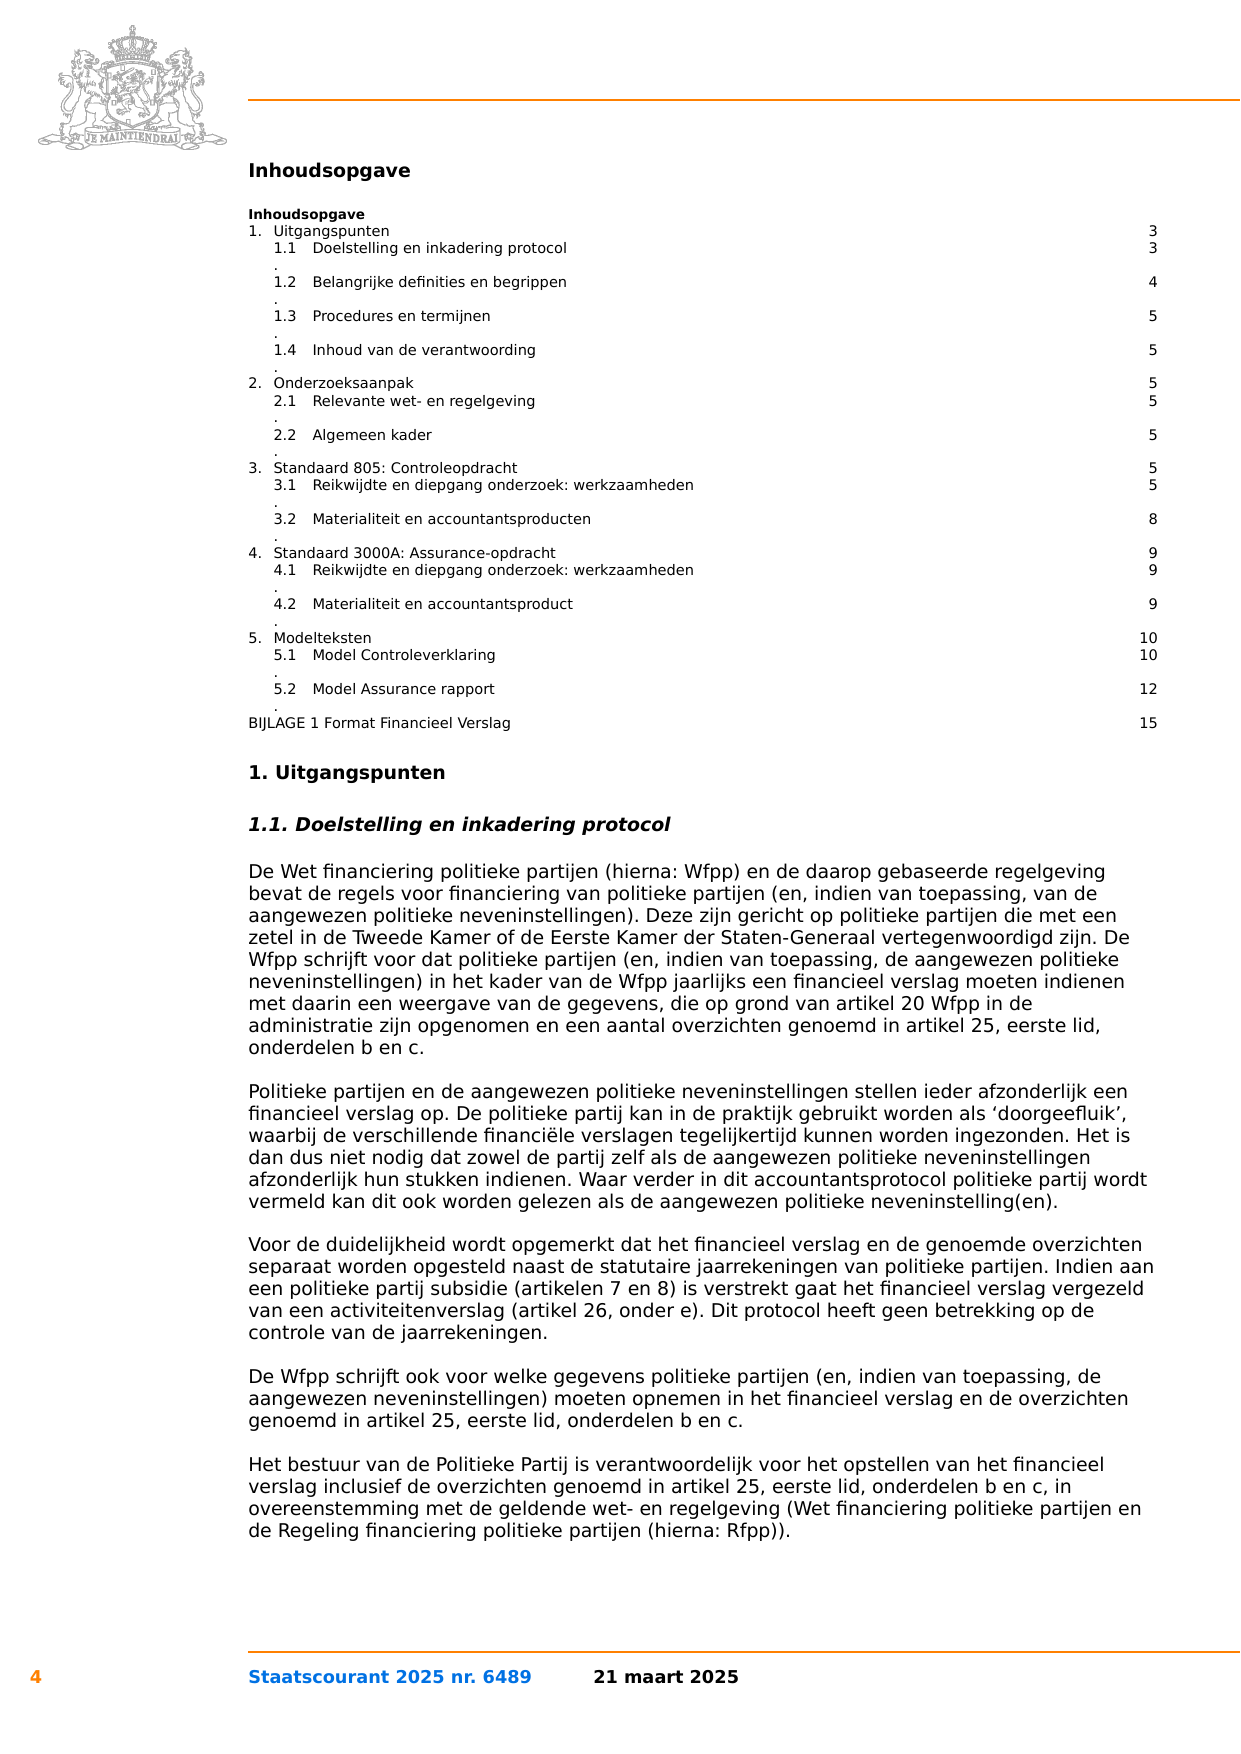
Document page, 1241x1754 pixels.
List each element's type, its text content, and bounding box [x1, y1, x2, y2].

subtitle Inhoudsopgave [248, 160, 1163, 182]
table_cell 8 [1085, 511, 1163, 545]
table_cell 15 [1085, 715, 1163, 732]
table_cell [248, 647, 267, 681]
table_cell [248, 562, 267, 596]
text Politieke partijen en de aangewezen politieke neveninstellingen stellen ieder afzonderlijk een financieel verslag op. De politieke partij kan in de praktijk gebruikt worden als ‘doorgeefluik’, waarbij de verschillende financiële verslagen tegelijkertijd kunnen worden ingezonden. Het is dan dus niet nodig dat zowel de partij zelf als de aangewezen politieke neveninstellingen afzonderlijk hun stukken indienen. Waar verder in dit accountantsprotocol politieke partij wordt vermeld kan dit ook worden gelezen als de aangewezen politieke neveninstelling(en). [248, 1081, 1163, 1212]
table_cell 9 [1085, 596, 1163, 630]
subtitle 1. Uitgangspunten [248, 762, 1163, 784]
table_cell 5. [248, 630, 267, 647]
table_cell Materialiteit en accountantsproduct [306, 596, 1085, 630]
table_cell 5 [1085, 426, 1163, 460]
table_cell [248, 240, 267, 273]
table_cell [248, 393, 267, 426]
table_cell 5 [1085, 477, 1163, 511]
table_cell 4.2. [268, 596, 306, 630]
table_cell 1. [248, 223, 267, 239]
table_cell Model Assurance rapport [306, 681, 1085, 715]
table_cell 10 [1085, 647, 1163, 681]
table_cell Relevante wet- en regelgeving [306, 393, 1085, 426]
table_cell [248, 681, 267, 715]
table_cell [248, 477, 267, 511]
table_cell Procedures en termijnen [306, 308, 1085, 341]
table_cell 9 [1085, 562, 1163, 596]
table_cell 4.1. [268, 562, 306, 596]
table_cell 5 [1085, 375, 1163, 392]
subtitle 1.1. Doelstelling en inkadering protocol [248, 814, 1163, 836]
text Het bestuur van de Politieke Partij is verantwoordelijk voor het opstellen van het financieel verslag inclusief de overzichten genoemd in artikel 25, eerste lid, onderdelen b en c, in overeenstemming met de geldende wet- en regelgeving (Wet financiering politieke partijen en de Regeling financiering politieke partijen (hierna: Rfpp)). [248, 1454, 1163, 1542]
table_cell [248, 274, 267, 307]
picture [38, 25, 227, 150]
table_cell Standaard 3000A: Assurance-opdracht [268, 545, 1085, 562]
table_cell 10 [1085, 630, 1163, 647]
table_cell 3.1. [268, 477, 306, 511]
text De Wfpp schrijft ook voor welke gegevens politieke partijen (en, indien van toepassing, de aangewezen neveninstellingen) moeten opnemen in het financieel verslag en de overzichten genoemd in artikel 25, eerste lid, onderdelen b en c. [248, 1366, 1163, 1432]
table_cell 5 [1085, 393, 1163, 426]
table_cell 9 [1085, 545, 1163, 562]
table_cell [248, 426, 267, 460]
table_cell Algemeen kader [306, 426, 1085, 460]
table_cell [248, 596, 267, 630]
text De Wet financiering politieke partijen (hierna: Wfpp) en de daarop gebaseerde regelgeving bevat de regels voor financiering van politieke partijen (en, indien van toepassing, van de aangewezen politieke neveninstellingen). Deze zijn gericht op politieke partijen die met een zetel in de Tweede Kamer of de Eerste Kamer der Staten-Generaal vertegenwoordigd zijn. De Wfpp schrijft voor dat politieke partijen (en, indien van toepassing, de aangewezen politieke neveninstellingen) in het kader van de Wfpp jaarlijks een financieel verslag moeten indienen met daarin een weergave van de gegevens, die op grond van artikel 20 Wfpp in de administratie zijn opgenomen en een aantal overzichten genoemd in artikel 25, eerste lid, onderdelen b en c. [248, 861, 1163, 1059]
table_cell 2.1. [268, 393, 306, 426]
table_cell Reikwijdte en diepgang onderzoek: werkzaamheden [306, 562, 1085, 596]
table_cell Onderzoeksaanpak [268, 375, 1085, 392]
table_cell Inhoud van de verantwoording [306, 341, 1085, 375]
text Voor de duidelijkheid wordt opgemerkt dat het financieel verslag en de genoemde overzichten separaat worden opgesteld naast de statutaire jaarrekeningen van politieke partijen. Indien aan een politieke partij subsidie (artikelen 7 en 8) is verstrekt gaat het financieel verslag vergezeld van een activiteitenverslag (artikel 26, onder e). Dit protocol heeft geen betrekking op de controle van de jaarrekeningen. [248, 1234, 1163, 1344]
table_cell 4 [1085, 274, 1163, 307]
table_cell Doelstelling en inkadering protocol [306, 240, 1085, 273]
table_cell 12 [1085, 681, 1163, 715]
table_cell 5 [1085, 460, 1163, 477]
table_cell 1.2. [268, 274, 306, 307]
table_cell 2. [248, 375, 267, 392]
table_cell Modelteksten [268, 630, 1085, 647]
table_cell 5.2. [268, 681, 306, 715]
table_cell Belangrijke definities en begrippen [306, 274, 1085, 307]
table_cell [248, 341, 267, 375]
table_cell 4. [248, 545, 267, 562]
table_cell 2.2. [268, 426, 306, 460]
table_cell [248, 511, 267, 545]
table_cell 3 [1085, 240, 1163, 273]
table_cell [248, 308, 267, 341]
table_cell Standaard 805: Controleopdracht [268, 460, 1085, 477]
table_cell BIJLAGE 1 Format Financieel Verslag [248, 715, 1085, 732]
table_cell 1.1. [268, 240, 306, 273]
table_cell 3 [1085, 223, 1163, 239]
table_cell 5.1. [268, 647, 306, 681]
table_cell 3. [248, 460, 267, 477]
table_cell Uitgangspunten [268, 223, 1085, 239]
table_cell Model Controleverklaring [306, 647, 1085, 681]
table_cell Reikwijdte en diepgang onderzoek: werkzaamheden [306, 477, 1085, 511]
table_cell 5 [1085, 308, 1163, 341]
table_cell 1.4. [268, 341, 306, 375]
table_cell Materialiteit en accountantsproducten [306, 511, 1085, 545]
table_cell 3.2. [268, 511, 306, 545]
table_cell 1.3. [268, 308, 306, 341]
table_cell 5 [1085, 341, 1163, 375]
table_header Inhoudsopgave [248, 207, 1163, 223]
